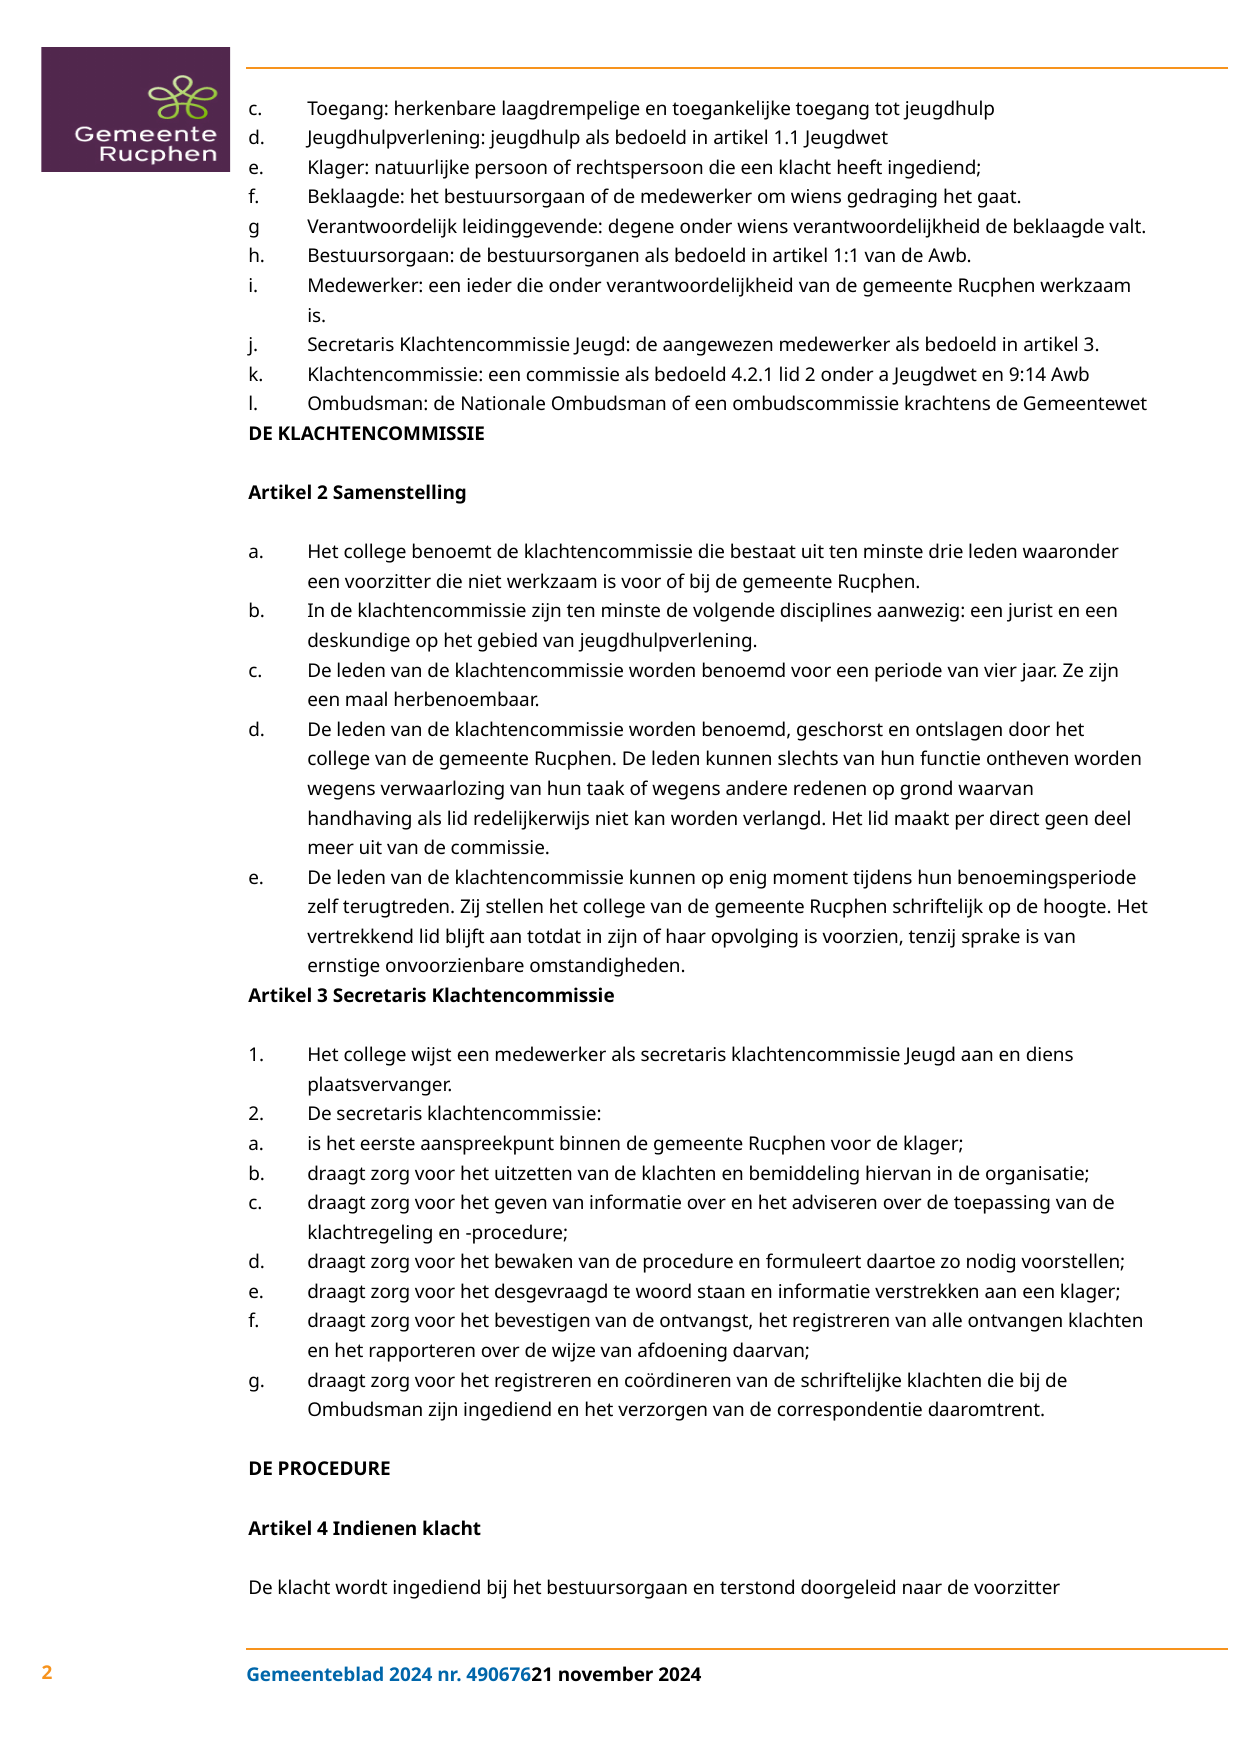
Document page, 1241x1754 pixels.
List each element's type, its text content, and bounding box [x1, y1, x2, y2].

picture [41, 47, 231, 172]
list De leden van de klachtencommissie worden benoemd, geschorst en ontslagen door het college van de gemeente Rucphen. De leden kunnen slechts van hun functie ontheven worden wegens verwaarlozing van hun taak of wegens andere redenen op grond waarvan [248, 716, 1152, 801]
text De klacht wordt ingediend bij het bestuursorgaan en terstond doorgeleid naar de voorzitter [248, 1574, 1152, 1600]
list De leden van de klachtencommissie kunnen op enig moment tijdens hun benoemingsperiode zelf terugtreden. Zij stellen het college van de gemeente Rucphen schriftelijk op de hoogte. Het vertrekkend lid blijft aan totdat in zijn of haar opvolging is voorzien, tenzij sprake is van ernstige onvoorzienbare omstandigheden. [248, 864, 1152, 978]
list Klager: natuurlijke persoon of rechtspersoon die een klacht heeft ingediend; [248, 154, 1152, 180]
text Artikel 4 Indienen klacht [248, 1515, 1152, 1541]
list Medewerker: een ieder die onder verantwoordelijkheid van de gemeente Rucphen werkzaam is. [248, 272, 1152, 328]
list Het college benoemt de klachtencommissie die bestaat uit ten minste drie leden waaronder een voorzitter die niet werkzaam is voor of bij de gemeente Rucphen. [248, 538, 1152, 594]
list Beklaagde: het bestuursorgaan of de medewerker om wiens gedraging het gaat. [248, 183, 1152, 209]
list draagt zorg voor het uitzetten van de klachten en bemiddeling hiervan in de organisatie; [248, 1160, 1152, 1186]
list handhaving als lid redelijkerwijs niet kan worden verlangd. Het lid maakt per direct geen deel meer uit van de commissie. [248, 805, 1152, 860]
list draagt zorg voor het geven van informatie over en het adviseren over de toepassing van de klachtregeling en -procedure; [248, 1189, 1152, 1245]
text DE KLACHTENCOMMISSIE [248, 420, 1152, 446]
list Ombudsman: de Nationale Ombudsman of een ombudscommissie krachtens de Gemeentewet [248, 391, 1152, 416]
text Artikel 2 Samenstelling [248, 479, 1152, 505]
list draagt zorg voor het registreren en coördineren van de schriftelijke klachten die bij de Ombudsman zijn ingediend en het verzorgen van de correspondentie daaromtrent. [248, 1367, 1152, 1422]
list Klachtencommissie: een commissie als bedoeld 4.2.1 lid 2 onder a Jeugdwet en 9:14 Awb [248, 361, 1152, 387]
list draagt zorg voor het bewaken van de procedure en formuleert daartoe zo nodig voorstellen; [248, 1248, 1152, 1274]
list De secretaris klachtencommissie: [248, 1101, 1152, 1126]
list Jeugdhulpverlening: jeugdhulp als bedoeld in artikel 1.1 Jeugdwet [248, 124, 1152, 150]
list Het college wijst een medewerker als secretaris klachtencommissie Jeugd aan en diens plaatsvervanger. [248, 1041, 1152, 1097]
list Verantwoordelijk leidinggevende: degene onder wiens verantwoordelijkheid de beklaagde valt. [248, 213, 1152, 239]
list Bestuursorgaan: de bestuursorganen als bedoeld in artikel 1:1 van de Awb. [248, 243, 1152, 268]
list is het eerste aanspreekpunt binnen de gemeente Rucphen voor de klager; [248, 1130, 1152, 1156]
text Artikel 3 Secretaris Klachtencommissie [248, 982, 1152, 1008]
list Secretaris Klachtencommissie Jeugd: de aangewezen medewerker als bedoeld in artikel 3. [248, 331, 1152, 357]
text DE PROCEDURE [248, 1456, 1152, 1481]
list In de klachtencommissie zijn ten minste de volgende disciplines aanwezig: een jurist en een deskundige op het gebied van jeugdhulpverlening. [248, 598, 1152, 653]
list De leden van de klachtencommissie worden benoemd voor een periode van vier jaar. Ze zijn een maal herbenoembaar. [248, 657, 1152, 712]
list draagt zorg voor het bevestigen van de ontvangst, het registreren van alle ontvangen klachten en het rapporteren over de wijze van afdoening daarvan; [248, 1308, 1152, 1363]
list draagt zorg voor het desgevraagd te woord staan en informatie verstrekken aan een klager; [248, 1278, 1152, 1304]
list Toegang: herkenbare laagdrempelige en toegankelijke toegang tot jeugdhulp [248, 95, 1152, 121]
